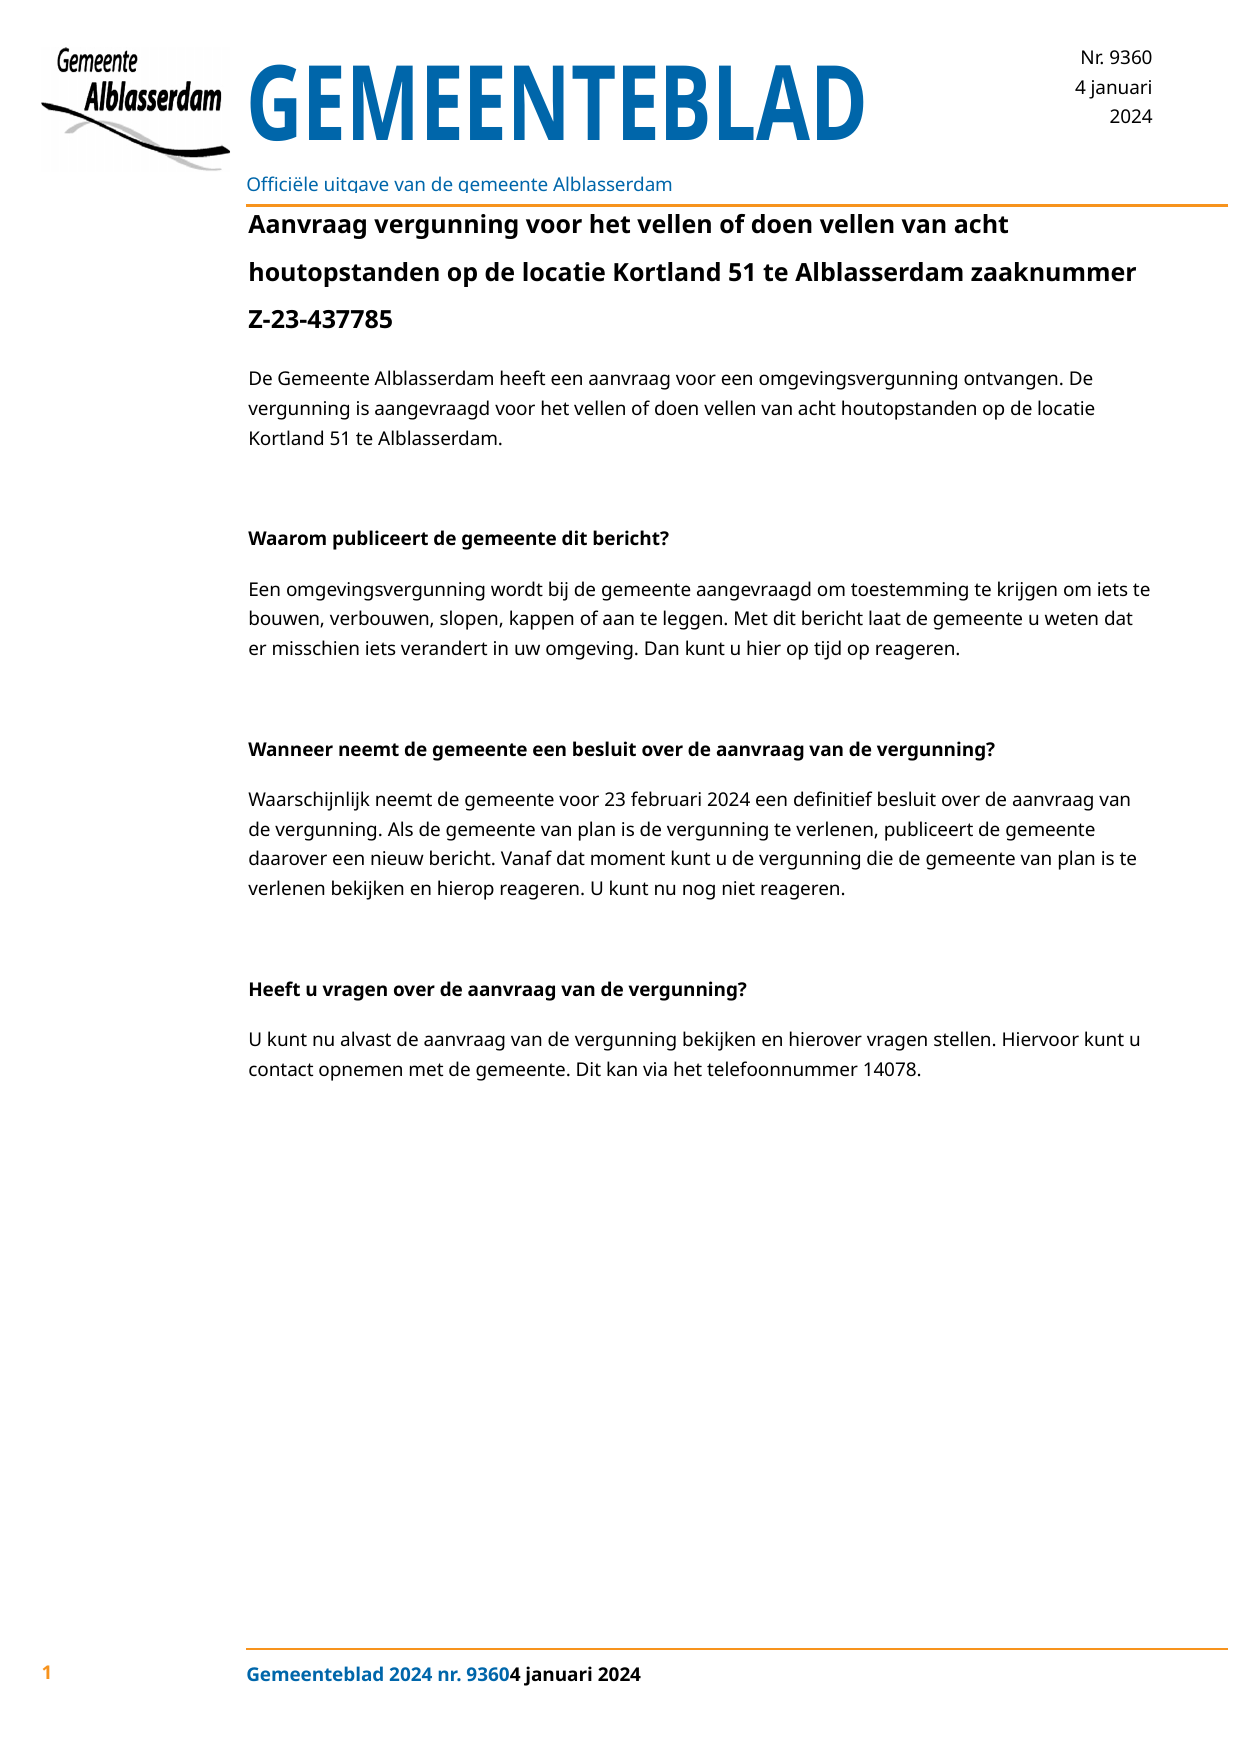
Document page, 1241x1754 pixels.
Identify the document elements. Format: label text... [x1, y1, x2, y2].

text Aanvraag vergunning voor het vellen of doen vellen van acht houtopstanden op de locatie Kortland 51 te Alblasserdam zaaknummer Z-23-437785 [248, 207, 1152, 336]
text Waarom publiceert de gemeente dit bericht? [248, 526, 1152, 551]
text Een omgevingsvergunning wordt bij de gemeente aangevraagd om toestemming te krijgen om iets te bouwen, verbouwen, slopen, kappen of aan te leggen. Met dit bericht laat de gemeente u weten dat er misschien iets verandert in uw omgeving. Dan kunt u hier op tijd op reageren. [248, 576, 1152, 661]
picture [41, 47, 231, 172]
text De Gemeente Alblasserdam heeft een aanvraag voor een omgevingsvergunning ontvangen. De vergunning is aangevraagd voor het vellen of doen vellen van acht houtopstanden op de locatie Kortland 51 te Alblasserdam. [248, 366, 1152, 450]
text U kunt nu alvast de aanvraag van de vergunning bekijken en hierover vragen stellen. Hiervoor kunt u contact opnemen met de gemeente. Dit kan via het telefoonnummer 14078. [248, 1026, 1152, 1082]
text Heeft u vragen over de aanvraag van de vergunning? [248, 976, 1152, 1002]
text Waarschijnlijk neemt de gemeente voor 23 februari 2024 een definitief besluit over de aanvraag van de vergunning. Als de gemeente van plan is de vergunning te verlenen, publiceert de gemeente daarover een nieuw bericht. Vanaf dat moment kunt u de vergunning die de gemeente van plan is te verlenen bekijken en hierop reageren. U kunt nu nog niet reageren. [248, 786, 1152, 901]
text Wanneer neemt de gemeente een besluit over de aanvraag van de vergunning? [248, 736, 1152, 762]
